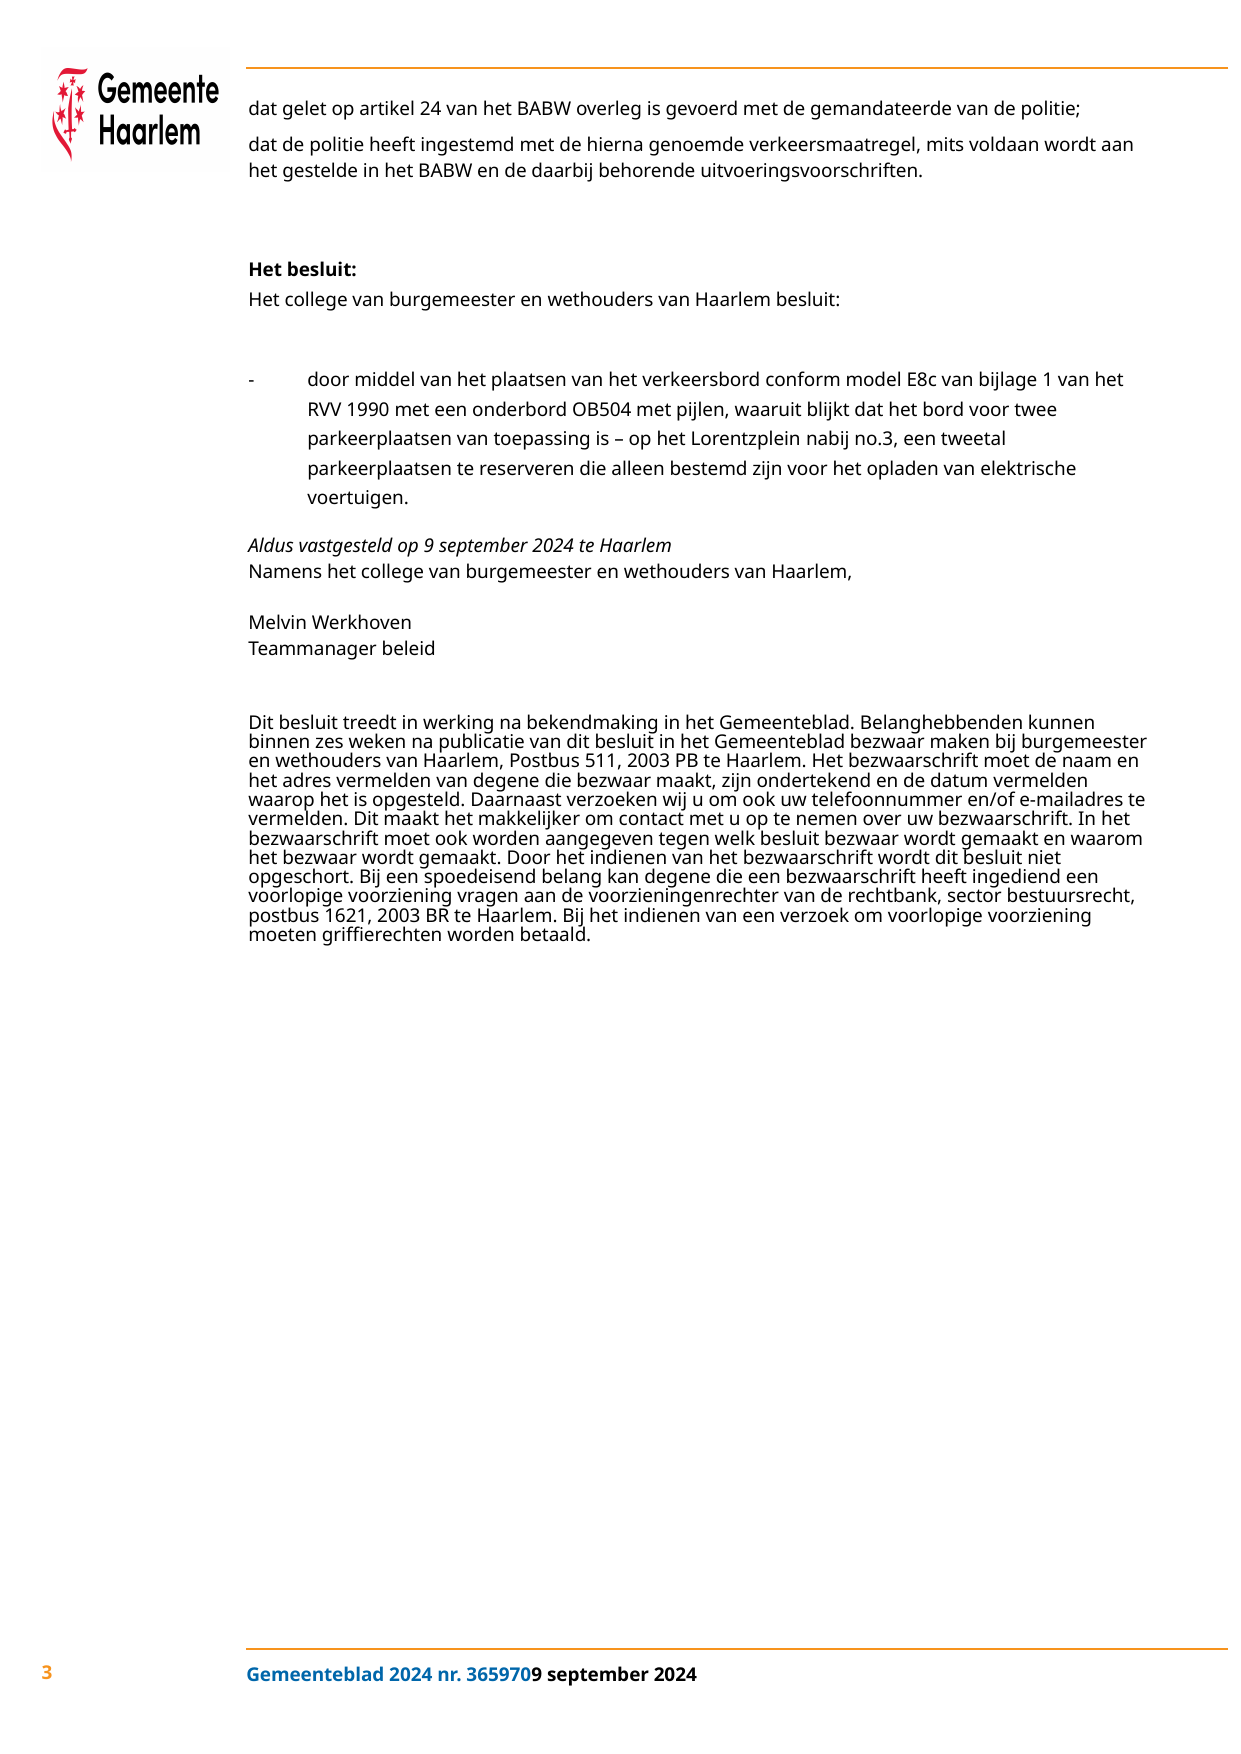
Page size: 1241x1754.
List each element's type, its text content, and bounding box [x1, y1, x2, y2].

text Namens het college van burgemeester en wethouders van Haarlem, [248, 558, 1152, 584]
text Teammanager beleid [248, 635, 1152, 661]
text dat gelet op artikel 24 van het BABW overleg is gevoerd met de gemandateerde van de politie; [248, 95, 1152, 121]
text Dit besluit treedt in werking na bekendmaking in het Gemeenteblad. Belanghebbenden kunnen binnen zes weken na publicatie van dit besluit in het Gemeenteblad bezwaar maken bij burgemeester en wethouders van Haarlem, Postbus 511, 2003 PB te Haarlem. Het bezwaarschrift moet de naam en het adres vermelden van degene die bezwaar maakt, zijn ondertekend en de datum vermelden waarop het is opgesteld. Daarnaast verzoeken wij u om ook uw telefoonnummer en/of e-mailadres te vermelden. Dit maakt het makkelijker om contact met u op te nemen over uw bezwaarschrift. In het bezwaarschrift moet ook worden aangegeven tegen welk besluit bezwaar wordt gemaakt en waarom het bezwaar wordt gemaakt. Door het indienen van het bezwaarschrift wordt dit besluit niet opgeschort. Bij een spoedeisend belang kan degene die een bezwaarschrift heeft ingediend een voorlopige voorziening vragen aan de voorzieningenrechter van de rechtbank, sector bestuursrecht, postbus 1621, 2003 BR te Haarlem. Bij het indienen van een verzoek om voorlopige voorziening moeten griffierechten worden betaald. [248, 714, 1152, 945]
text Het college van burgemeester en wethouders van Haarlem besluit: [248, 286, 1152, 312]
picture [41, 47, 231, 172]
text dat de politie heeft ingestemd met de hierna genoemde verkeersmaatregel, mits voldaan wordt aan het gestelde in het BABW en de daarbij behorende uitvoeringsvoorschriften. [248, 131, 1152, 183]
text Melvin Werkhoven [248, 609, 1152, 635]
text Het besluit: [248, 257, 1152, 282]
text Aldus vastgesteld op 9 september 2024 te Haarlem [248, 532, 1152, 558]
list door middel van het plaatsen van het verkeersbord conform model E8c van bijlage 1 van het RVV 1990 met een onderbord OB504 met pijlen, waaruit blijkt dat het bord voor twee parkeerplaatsen van toepassing is – op het Lorentzplein nabij no.3, een tweetal parkeerplaatsen te reserveren die alleen bestemd zijn voor het opladen van elektrische voertuigen. [248, 366, 1152, 510]
